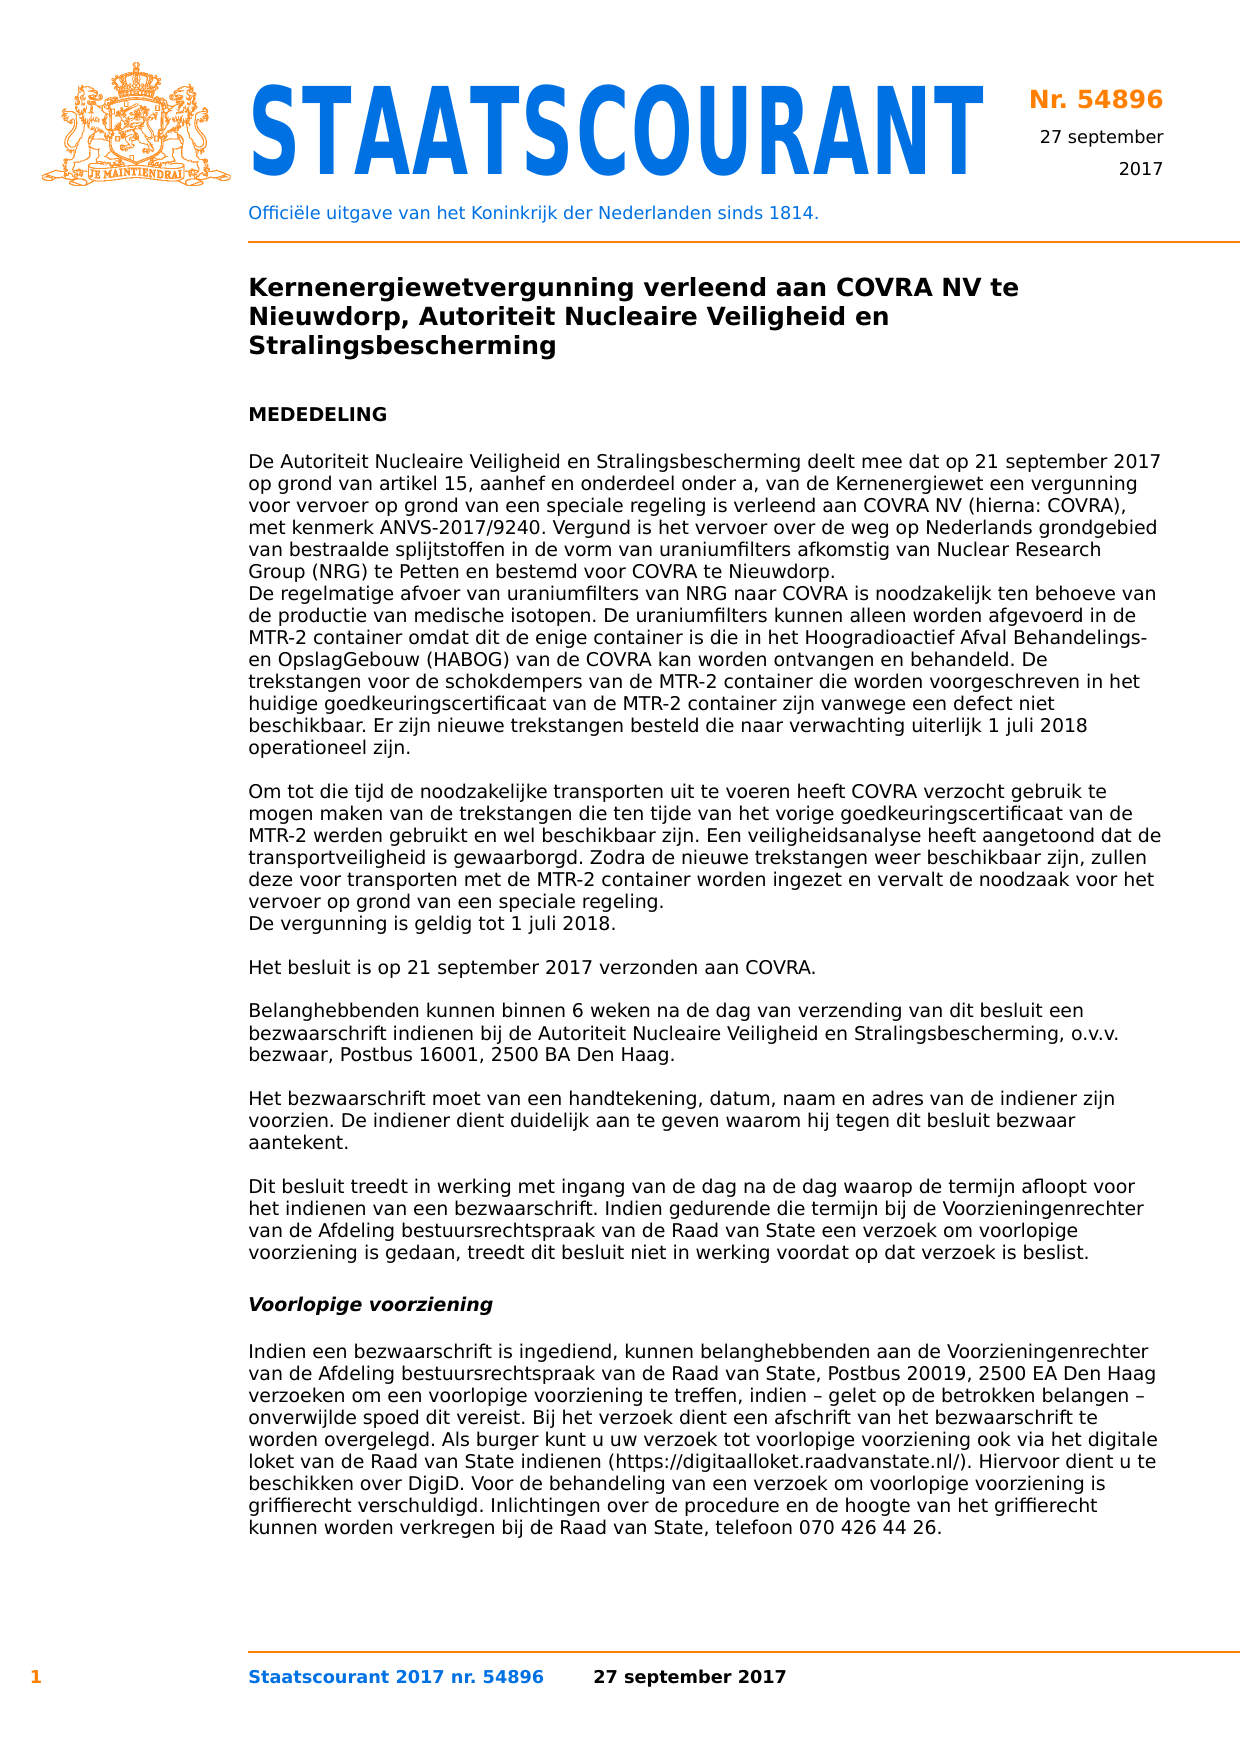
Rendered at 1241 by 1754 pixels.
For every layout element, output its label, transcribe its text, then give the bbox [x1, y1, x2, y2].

table_cell 2017 [998, 153, 1240, 203]
subtitle Voorlopige voorziening [248, 1294, 1163, 1316]
table_header Nr. 54896 [998, 62, 1240, 121]
picture [41, 62, 231, 186]
text Belanghebbenden kunnen binnen 6 weken na de dag van verzending van dit besluit een bezwaarschrift indienen bij de Autoriteit Nucleaire Veiligheid en Stralingsbescherming, o.v.v. bezwaar, Postbus 16001, 2500 BA Den Haag. [248, 1000, 1163, 1066]
text Om tot die tijd de noodzakelijke transporten uit te voeren heeft COVRA verzocht gebruik te mogen maken van de trekstangen die ten tijde van het vorige goedkeuringscertificaat van de MTR-2 werden gebruikt en wel beschikbaar zijn. Een veiligheidsanalyse heeft aangetoond dat de transportveiligheid is gewaarborgd. Zodra de nieuwe trekstangen weer beschikbaar zijn, zullen deze voor transporten met de MTR-2 container worden ingezet en vervalt de noodzaak voor het vervoer op grond van een speciale regeling. [248, 781, 1163, 913]
text Dit besluit treedt in werking met ingang van de dag na de dag waarop de termijn afloopt voor het indienen van een bezwaarschrift. Indien gedurende die termijn bij de Voorzieningenrechter van de Afdeling bestuursrechtspraak van de Raad van State een verzoek om voorlopige voorziening is gedaan, treedt dit besluit niet in werking voordat op dat verzoek is beslist. [248, 1176, 1163, 1264]
table_cell Officiële uitgave van het Koninkrijk der Nederlanden sinds 1814. [248, 203, 1240, 241]
text De regelmatige afvoer van uraniumfilters van NRG naar COVRA is noodzakelijk ten behoeve van de productie van medische isotopen. De uraniumfilters kunnen alleen worden afgevoerd in de MTR-2 container omdat dit de enige container is die in het Hoogradioactief Afval Behandelings- en OpslagGebouw (HABOG) van de COVRA kan worden ontvangen en behandeld. De trekstangen voor de schokdempers van de MTR-2 container die worden voorgeschreven in het huidige goedkeuringscertificaat van de MTR-2 container zijn vanwege een defect niet beschikbaar. Er zijn nieuwe trekstangen besteld die naar verwachting uiterlijk 1 juli 2018 operationeel zijn. [248, 583, 1163, 759]
text Het besluit is op 21 september 2017 verzonden aan COVRA. [248, 957, 1163, 978]
text De Autoriteit Nucleaire Veiligheid en Stralingsbescherming deelt mee dat op 21 september 2017 op grond van artikel 15, aanhef en onderdeel onder a, van de Kernenergiewet een vergunning voor vervoer op grond van een speciale regeling is verleend aan COVRA NV (hierna: COVRA), met kenmerk ANVS-2017/9240. Vergund is het vervoer over de weg op Nederlands grondgebied van bestraalde splijtstoffen in de vorm van uraniumfilters afkomstig van Nuclear Research Group (NRG) te Petten en bestemd voor COVRA te Nieuwdorp. [248, 451, 1163, 583]
subtitle MEDEDELING [248, 404, 1163, 426]
text Indien een bezwaarschrift is ingediend, kunnen belanghebbenden aan de Voorzieningenrechter van de Afdeling bestuursrechtspraak van de Raad van State, Postbus 20019, 2500 EA Den Haag verzoeken om een voorlopige voorziening te treffen, indien – gelet op de betrokken belangen – onverwijlde spoed dit vereist. Bij het verzoek dient een afschrift van het bezwaarschrift te worden overgelegd. Als burger kunt u uw verzoek tot voorlopige voorziening ook via het digitale loket van de Raad van State indienen (https://digitaalloket.raadvanstate.nl/). Hiervoor dient u te beschikken over DigiD. Voor de behandeling van een verzoek om voorlopige voorziening is griffierecht verschuldigd. Inlichtingen over de procedure en de hoogte van het griffierecht kunnen worden verkregen bij de Raad van State, telefoon 070 426 44 26. [248, 1341, 1163, 1539]
text De vergunning is geldig tot 1 juli 2018. [248, 913, 1163, 935]
table_header STAATSCOURANT [248, 62, 998, 203]
table_cell 27 september [998, 121, 1240, 153]
table_header [25, 62, 248, 241]
subtitle Kernenergiewetvergunning verleend aan COVRA NV te Nieuwdorp, Autoriteit Nucleaire Veiligheid en Stralingsbescherming [248, 273, 1163, 361]
text Het bezwaarschrift moet van een handtekening, datum, naam en adres van de indiener zijn voorzien. De indiener dient duidelijk aan te geven waarom hij tegen dit besluit bezwaar aantekent. [248, 1088, 1163, 1154]
